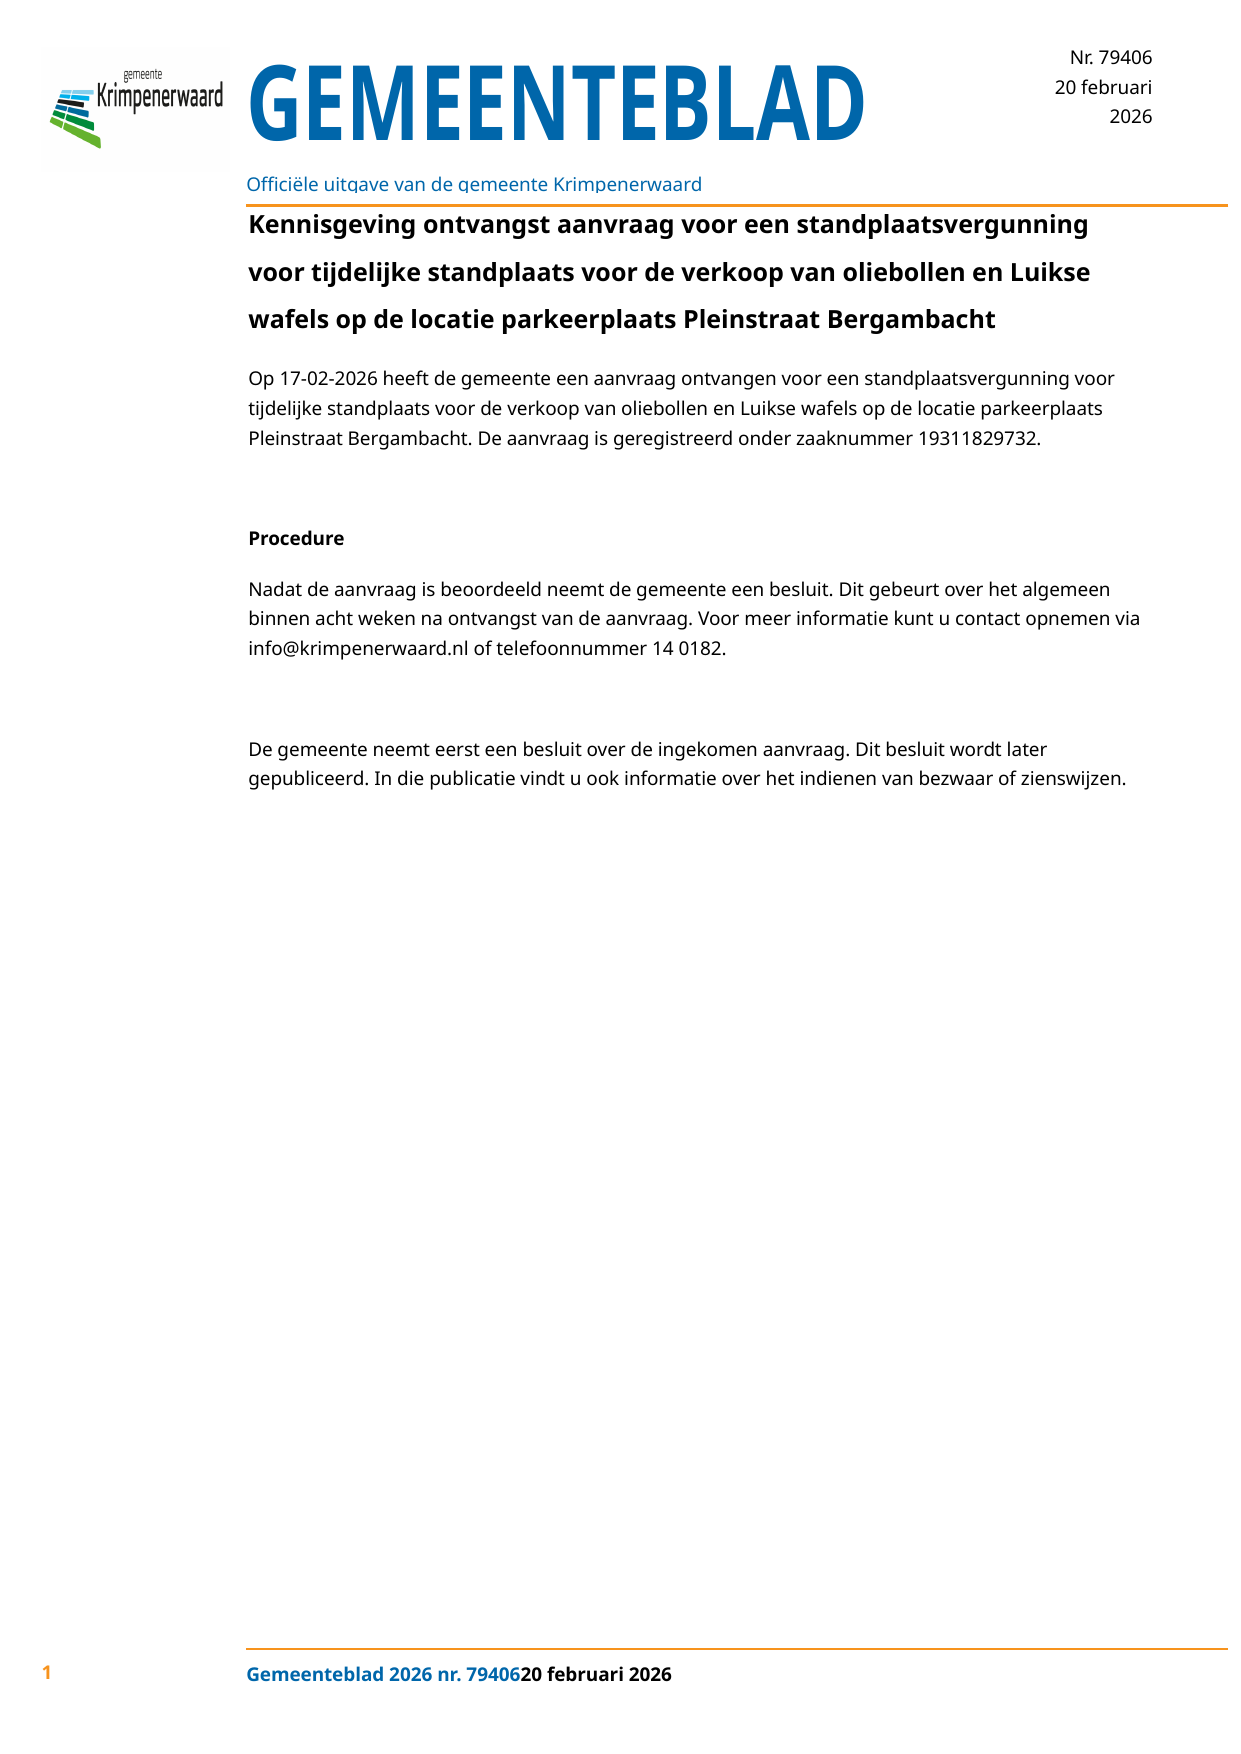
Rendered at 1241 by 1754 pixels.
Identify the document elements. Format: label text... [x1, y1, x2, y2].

text De gemeente neemt eerst een besluit over de ingekomen aanvraag. Dit besluit wordt later gepubliceerd. In die publicatie vindt u ook informatie over het indienen van bezwaar of zienswijzen. [248, 736, 1152, 791]
text Procedure [248, 526, 1152, 551]
text Op 17-02-2026 heeft de gemeente een aanvraag ontvangen voor een standplaatsvergunning voor tijdelijke standplaats voor de verkoop van oliebollen en Luikse wafels op de locatie parkeerplaats Pleinstraat Bergambacht. De aanvraag is geregistreerd onder zaaknummer 19311829732. [248, 366, 1152, 450]
picture [41, 47, 231, 172]
text Kennisgeving ontvangst aanvraag voor een standplaatsvergunning voor tijdelijke standplaats voor de verkoop van oliebollen en Luikse wafels op de locatie parkeerplaats Pleinstraat Bergambacht [248, 207, 1152, 336]
text Nadat de aanvraag is beoordeeld neemt de gemeente een besluit. Dit gebeurt over het algemeen binnen acht weken na ontvangst van de aanvraag. Voor meer informatie kunt u contact opnemen via info@krimpenerwaard.nl of telefoonnummer 14 0182. [248, 576, 1152, 661]
